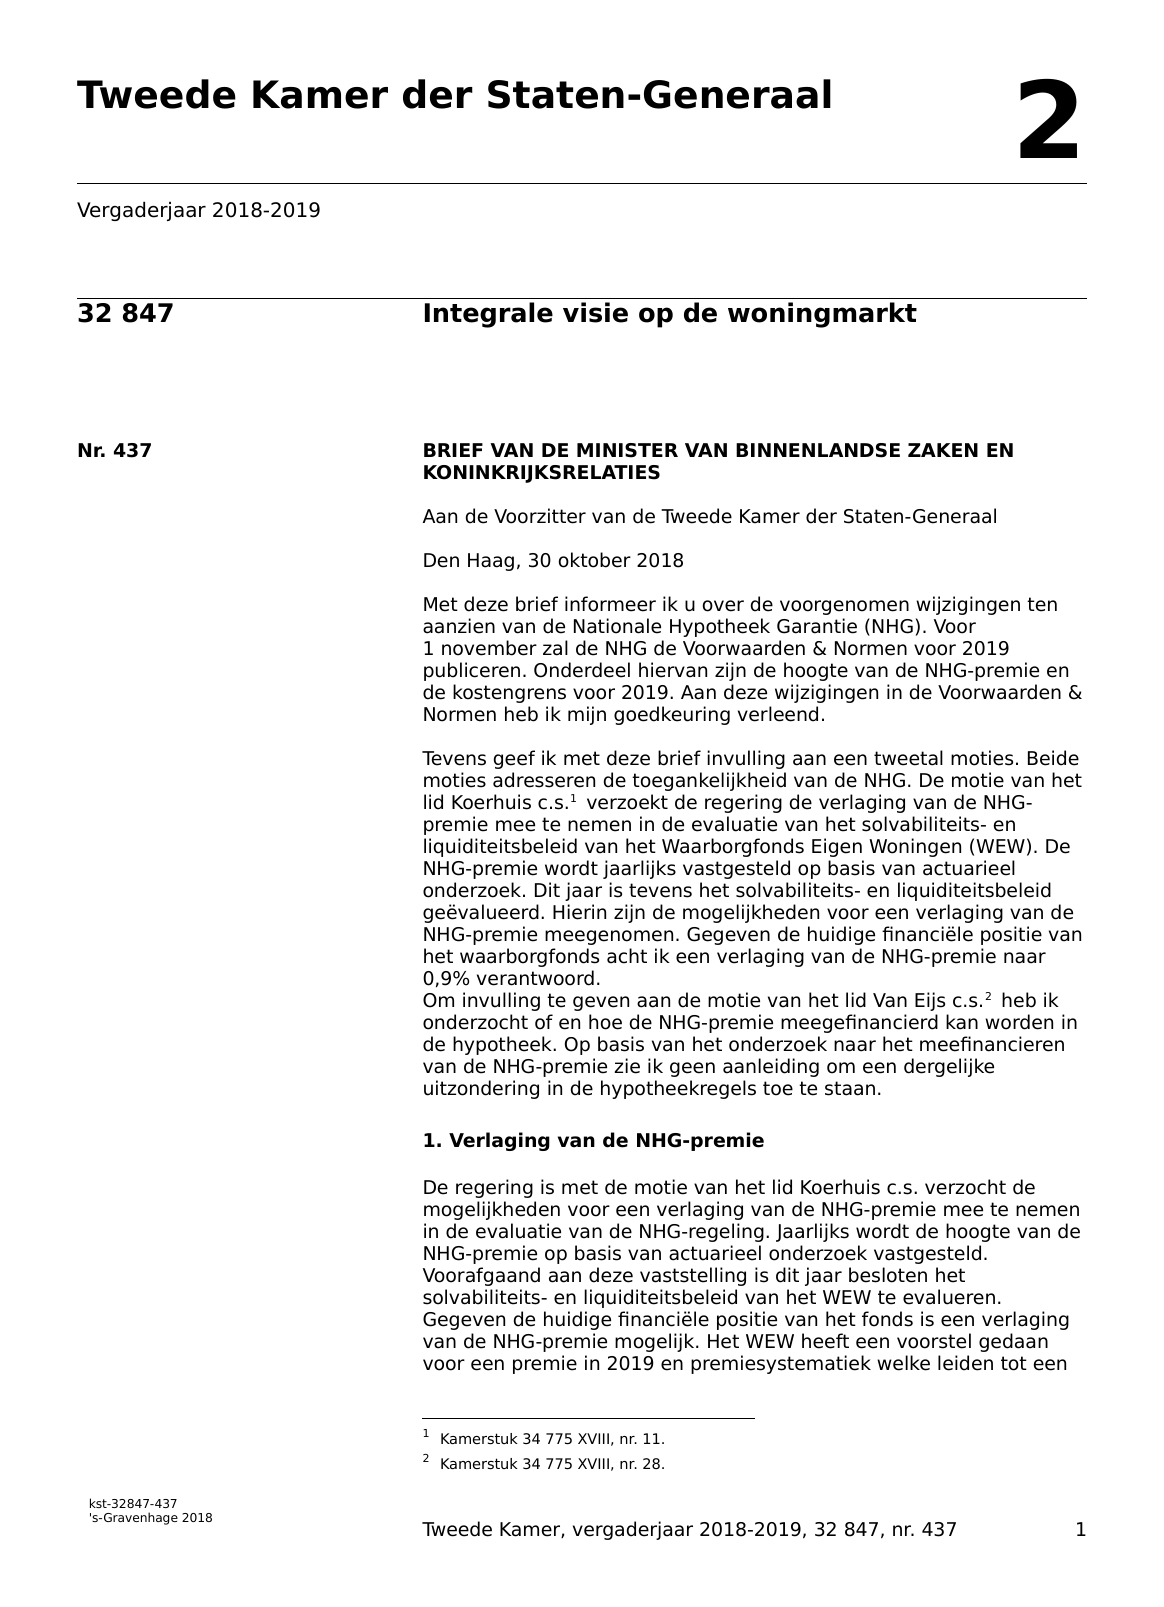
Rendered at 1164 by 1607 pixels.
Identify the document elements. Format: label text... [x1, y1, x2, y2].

subtitle Nr. 437 BRIEF VAN DE MINISTER VAN BINNENLANDSE ZAKEN EN KONINKRIJKSRELATIES [77, 440, 1087, 484]
text Met deze brief informeer ik u over de voorgenomen wijzigingen ten aanzien van de Nationale Hypotheek Garantie (NHG). Voor 1 november zal de NHG de Voorwaarden & Normen voor 2019 publiceren. Onderdeel hiervan zijn de hoogte van de NHG-premie en de kostengrens voor 2019. Aan deze wijzigingen in de Voorwaarden & Normen heb ik mijn goedkeuring verleend. [422, 594, 1087, 726]
table_cell Vergaderjaar 2018-2019 [77, 184, 1087, 298]
text Om invulling te geven aan de motie van het lid Van Eijs c.s. heb ik onderzocht of en hoe de NHG-premie meegefinancierd kan worden in de hypotheek. Op basis van het onderzoek naar het meefinancieren van de NHG-premie zie ik geen aanleiding om een dergelijke uitzondering in de hypotheekregels toe te staan. [422, 990, 1087, 1100]
text 's-Gravenhage 2018 [88, 1511, 323, 1525]
text De regering is met de motie van het lid Koerhuis c.s. verzocht de mogelijkheden voor een verlaging van de NHG-premie mee te nemen in de evaluatie van de NHG-regeling. Jaarlijks wordt de hoogte van de NHG-premie op basis van actuarieel onderzoek vastgesteld. Voorafgaand aan deze vaststelling is dit jaar besloten het solvabiliteits- en liquiditeitsbeleid van het WEW te evalueren. Gegeven de huidige financiële positie van het fonds is een verlaging van de NHG-premie mogelijk. Het WEW heeft een voorstel gedaan voor een premie in 2019 en premiesystematiek welke leiden tot een [422, 1177, 1087, 1375]
table_header Tweede Kamer der Staten-Generaal [77, 59, 886, 183]
subtitle 32 847 Integrale visie op de woningmarkt [77, 299, 1087, 329]
table_header 2 [886, 59, 1087, 183]
text kst-32847-437 [88, 1497, 323, 1511]
subtitle 1. Verlaging van de NHG-premie [422, 1130, 1087, 1152]
text Den Haag, 30 oktober 2018 [422, 550, 1087, 572]
text Kamerstuk 34 775 XVIII, nr. 11. [422, 1427, 1087, 1449]
text Tevens geef ik met deze brief invulling aan een tweetal moties. Beide moties adresseren de toegankelijkheid van de NHG. De motie van het lid Koerhuis c.s. verzoekt de regering de verlaging van de NHG-premie mee te nemen in de evaluatie van het solvabiliteits- en liquiditeitsbeleid van het Waarborgfonds Eigen Woningen (WEW). De NHG-premie wordt jaarlijks vastgesteld op basis van actuarieel onderzoek. Dit jaar is tevens het solvabiliteits- en liquiditeitsbeleid geëvalueerd. Hierin zijn de mogelijkheden voor een verlaging van de NHG-premie meegenomen. Gegeven de huidige financiële positie van het waarborgfonds acht ik een verlaging van de NHG-premie naar 0,9% verantwoord. [422, 748, 1087, 990]
text Aan de Voorzitter van de Tweede Kamer der Staten-Generaal [422, 506, 1087, 528]
text Kamerstuk 34 775 XVIII, nr. 28. [422, 1452, 1087, 1474]
